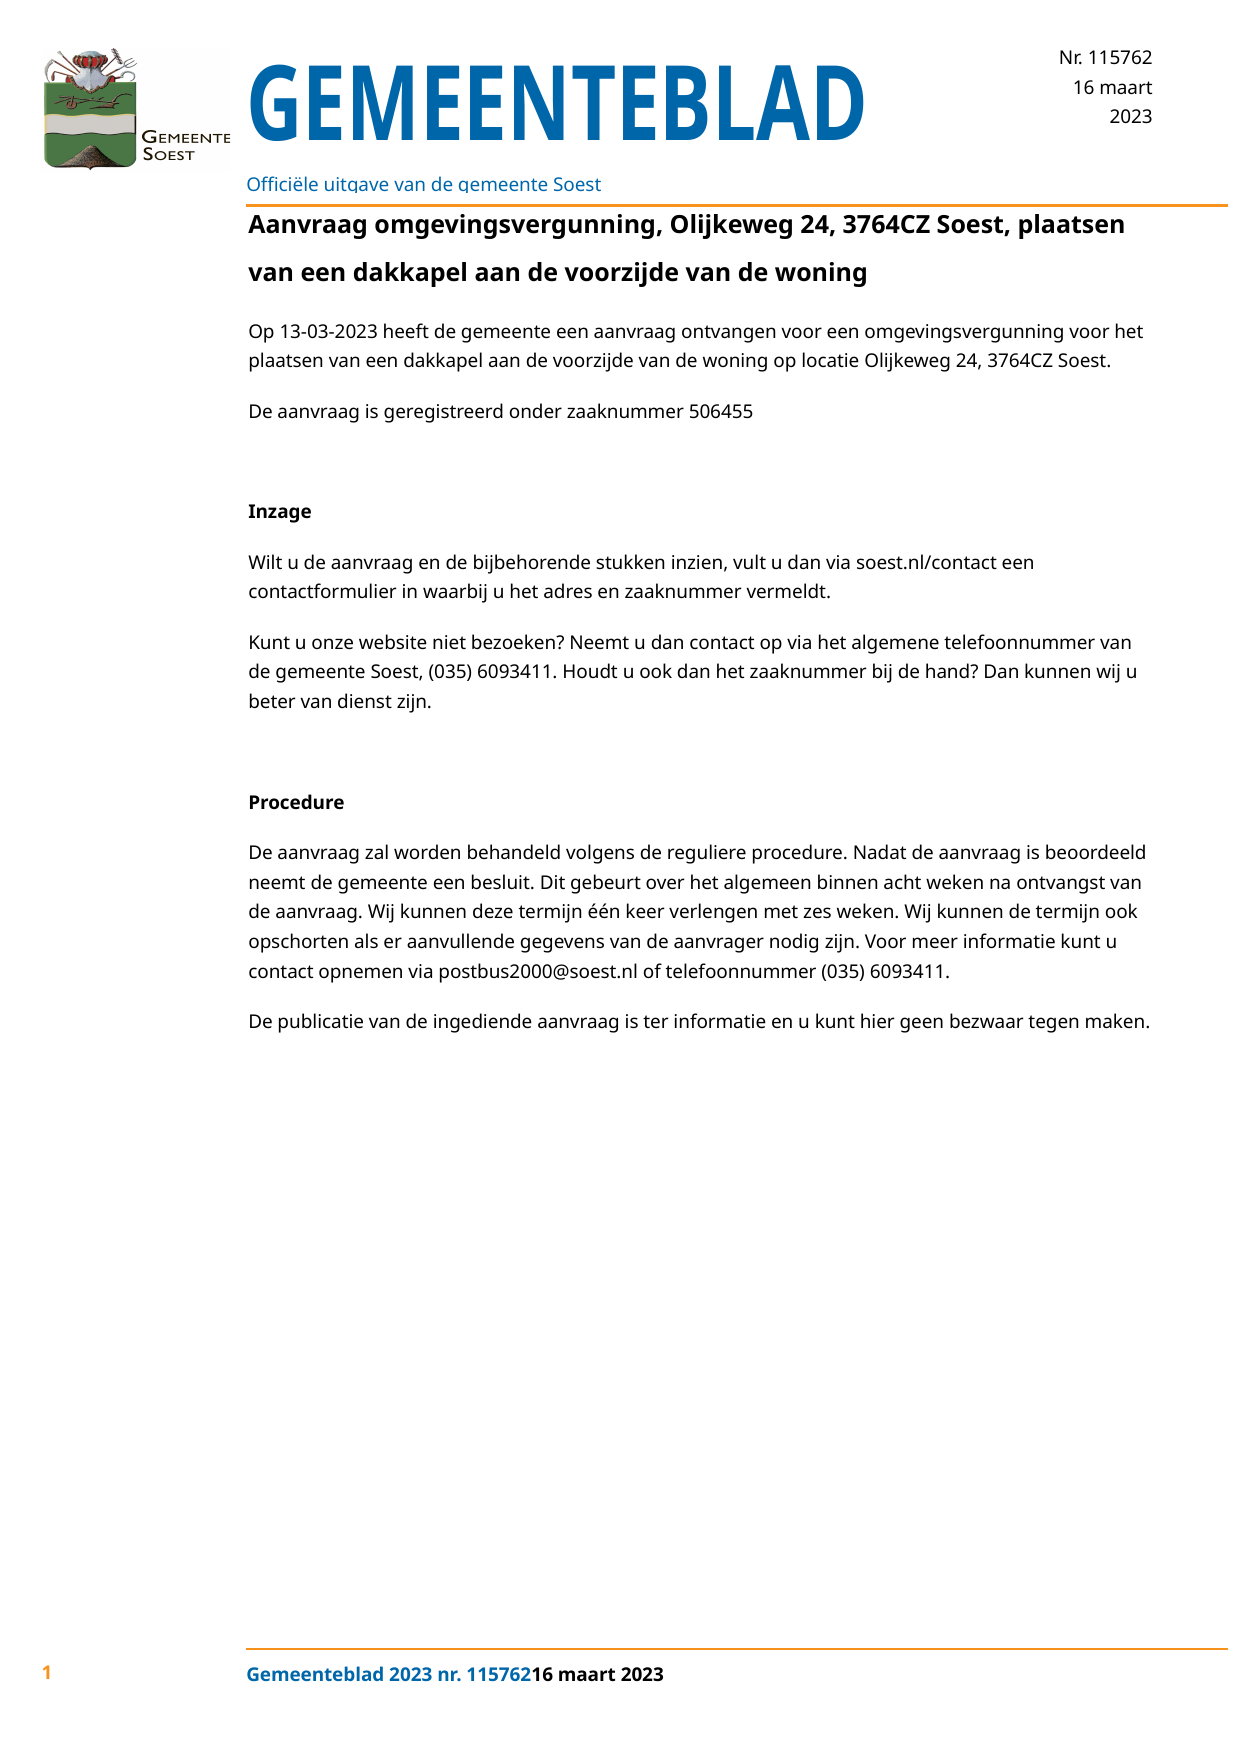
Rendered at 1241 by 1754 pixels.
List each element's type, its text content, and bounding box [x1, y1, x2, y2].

text Wilt u de aanvraag en de bijbehorende stukken inzien, vult u dan via soest.nl/contact een contactformulier in waarbij u het adres en zaaknummer vermeldt. [248, 549, 1152, 604]
text Aanvraag omgevingsvergunning, Olijkeweg 24, 3764CZ Soest, plaatsen van een dakkapel aan de voorzijde van de woning [248, 207, 1152, 288]
text Kunt u onze website niet bezoeken? Neemt u dan contact op via het algemene telefoonnummer van de gemeente Soest, (035) 6093411. Houdt u ook dan het zaaknummer bij de hand? Dan kunnen wij u beter van dienst zijn. [248, 629, 1152, 714]
text De publicatie van de ingediende aanvraag is ter informatie en u kunt hier geen bezwaar tegen maken. [248, 1008, 1152, 1034]
picture [41, 47, 231, 172]
text Inzage [248, 499, 1152, 524]
text Procedure [248, 789, 1152, 815]
text De aanvraag is geregistreerd onder zaaknummer 506455 [248, 398, 1152, 424]
text De aanvraag zal worden behandeld volgens de reguliere procedure. Nadat de aanvraag is beoordeeld neemt de gemeente een besluit. Dit gebeurt over het algemeen binnen acht weken na ontvangst van de aanvraag. Wij kunnen deze termijn één keer verlengen met zes weken. Wij kunnen de termijn ook opschorten als er aanvullende gegevens van de aanvrager nodig zijn. Voor meer informatie kunt u contact opnemen via postbus2000@soest.nl of telefoonnummer (035) 6093411. [248, 839, 1152, 984]
text Op 13-03-2023 heeft de gemeente een aanvraag ontvangen voor een omgevingsvergunning voor het plaatsen van een dakkapel aan de voorzijde van de woning op locatie Olijkeweg 24, 3764CZ Soest. [248, 318, 1152, 373]
